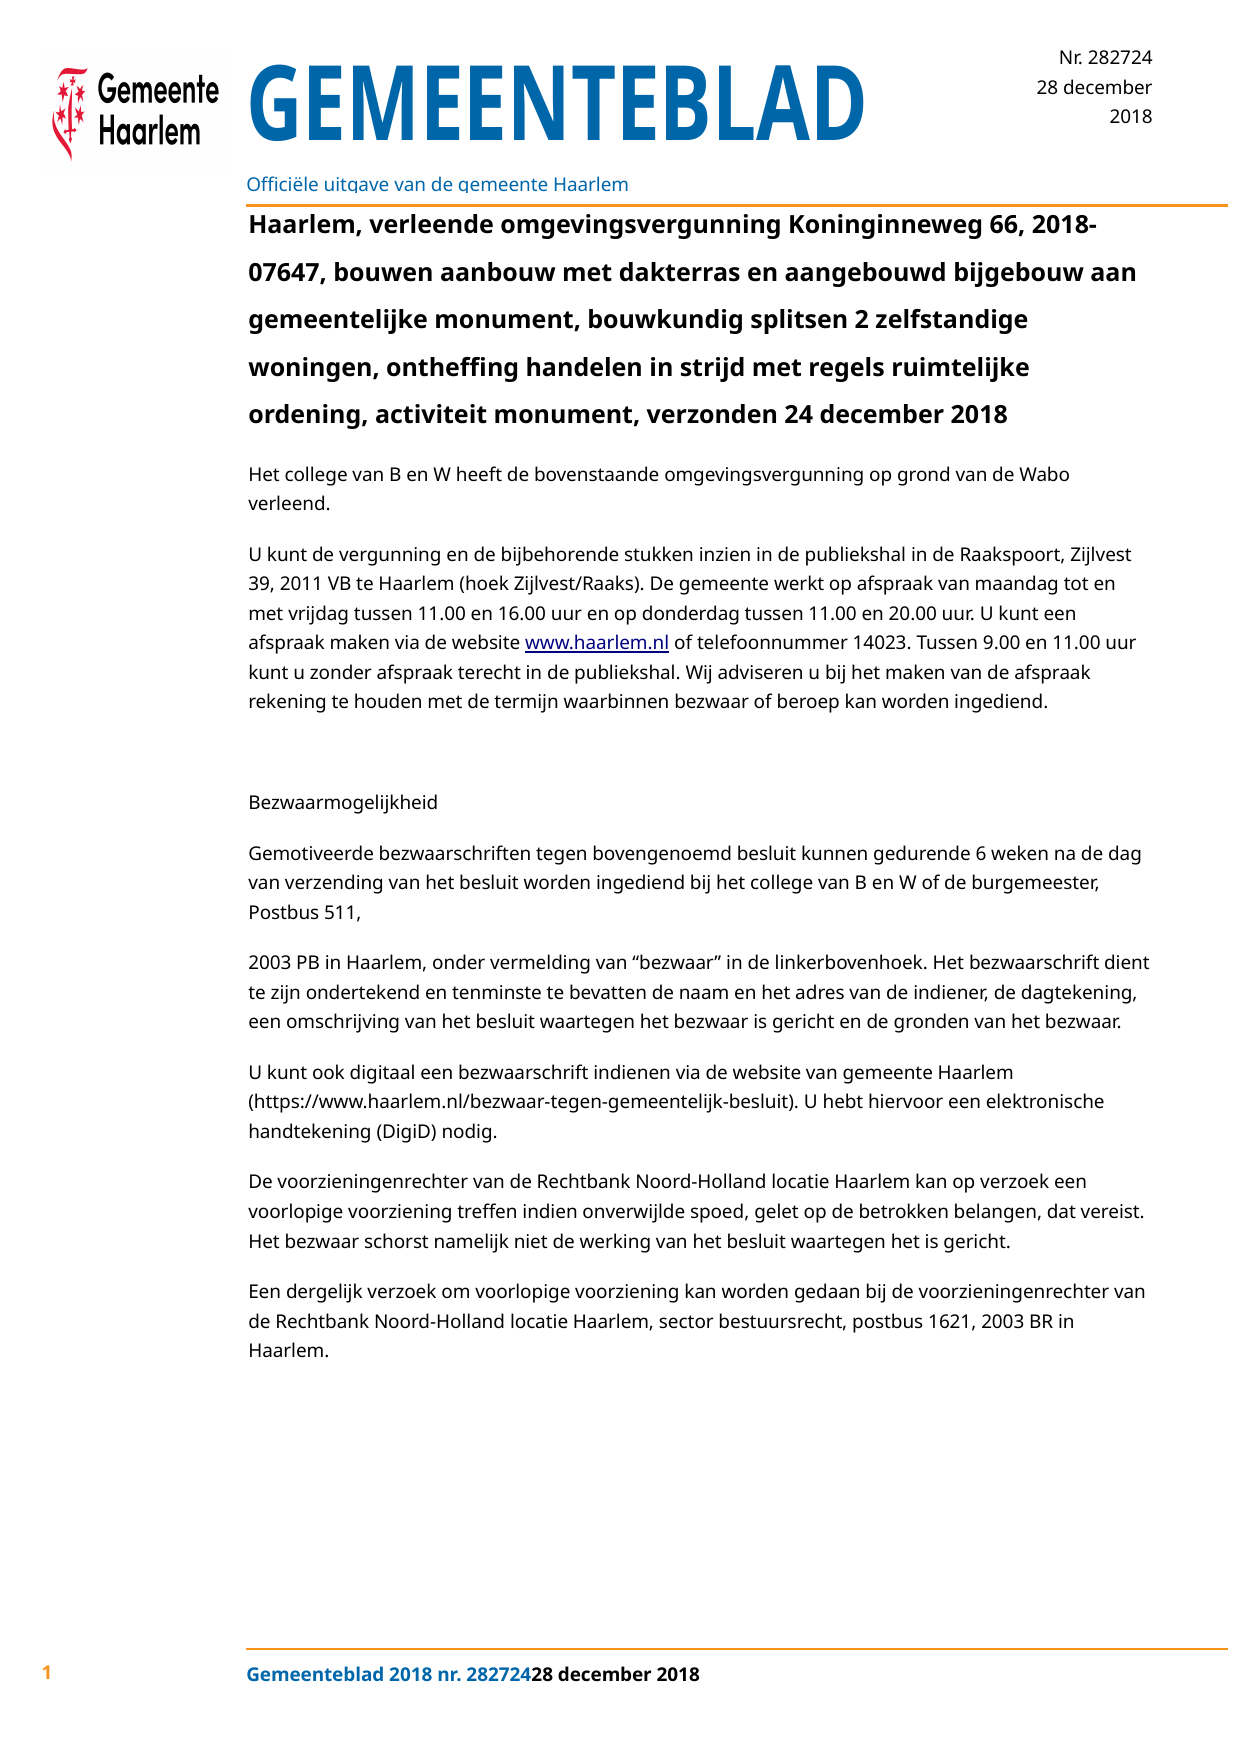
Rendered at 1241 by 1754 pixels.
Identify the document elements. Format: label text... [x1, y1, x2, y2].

text U kunt ook digitaal een bezwaarschrift indienen via de website van gemeente Haarlem (https://www.haarlem.nl/bezwaar-tegen-gemeentelijk-besluit). U hebt hiervoor een elektronische handtekening (DigiD) nodig. [248, 1059, 1152, 1144]
text 2003 PB in Haarlem, onder vermelding van “bezwaar” in de linkerbovenhoek. Het bezwaarschrift dient te zijn ondertekend en tenminste te bevatten de naam en het adres van de indiener, de dagtekening, een omschrijving van het besluit waartegen het bezwaar is gericht en de gronden van het bezwaar. [248, 949, 1152, 1034]
text Gemotiveerde bezwaarschriften tegen bovengenoemd besluit kunnen gedurende 6 weken na de dag van verzending van het besluit worden ingediend bij het college van B en W of de burgemeester, Postbus 511, [248, 840, 1152, 925]
text U kunt de vergunning en de bijbehorende stukken inzien in de publiekshal in de Raakspoort, Zijlvest 39, 2011 VB te Haarlem (hoek Zijlvest/Raaks). De gemeente werkt op afspraak van maandag tot en met vrijdag tussen 11.00 en 16.00 uur en op donderdag tussen 11.00 en 20.00 uur. U kunt een afspraak maken via de website www.haarlem.nl of telefoonnummer 14023. Tussen 9.00 en 11.00 uur kunt u zonder afspraak terecht in de publiekshal. Wij adviseren u bij het maken van de afspraak rekening te houden met de termijn waarbinnen bezwaar of beroep kan worden ingediend. [248, 541, 1152, 714]
text De voorzieningenrechter van de Rechtbank Noord-Holland locatie Haarlem kan op verzoek een voorlopige voorziening treffen indien onverwijlde spoed, gelet op de betrokken belangen, dat vereist. Het bezwaar schorst namelijk niet de werking van het besluit waartegen het is gericht. [248, 1169, 1152, 1253]
picture [41, 47, 231, 172]
text Het college van B en W heeft de bovenstaande omgevingsvergunning op grond van de Wabo verleend. [248, 461, 1152, 516]
text Een dergelijk verzoek om voorlopige voorziening kan worden gedaan bij de voorzieningenrechter van de Rechtbank Noord-Holland locatie Haarlem, sector bestuursrecht, postbus 1621, 2003 BR in Haarlem. [248, 1278, 1152, 1363]
text Haarlem, verleende omgevingsvergunning Koninginneweg 66, 2018-07647, bouwen aanbouw met dakterras en aangebouwd bijgebouw aan gemeentelijke monument, bouwkundig splitsen 2 zelfstandige woningen, ontheffing handelen in strijd met regels ruimtelijke ordening, activiteit monument, verzonden 24 december 2018 [248, 207, 1152, 431]
text Bezwaarmogelijkheid [248, 789, 1152, 815]
